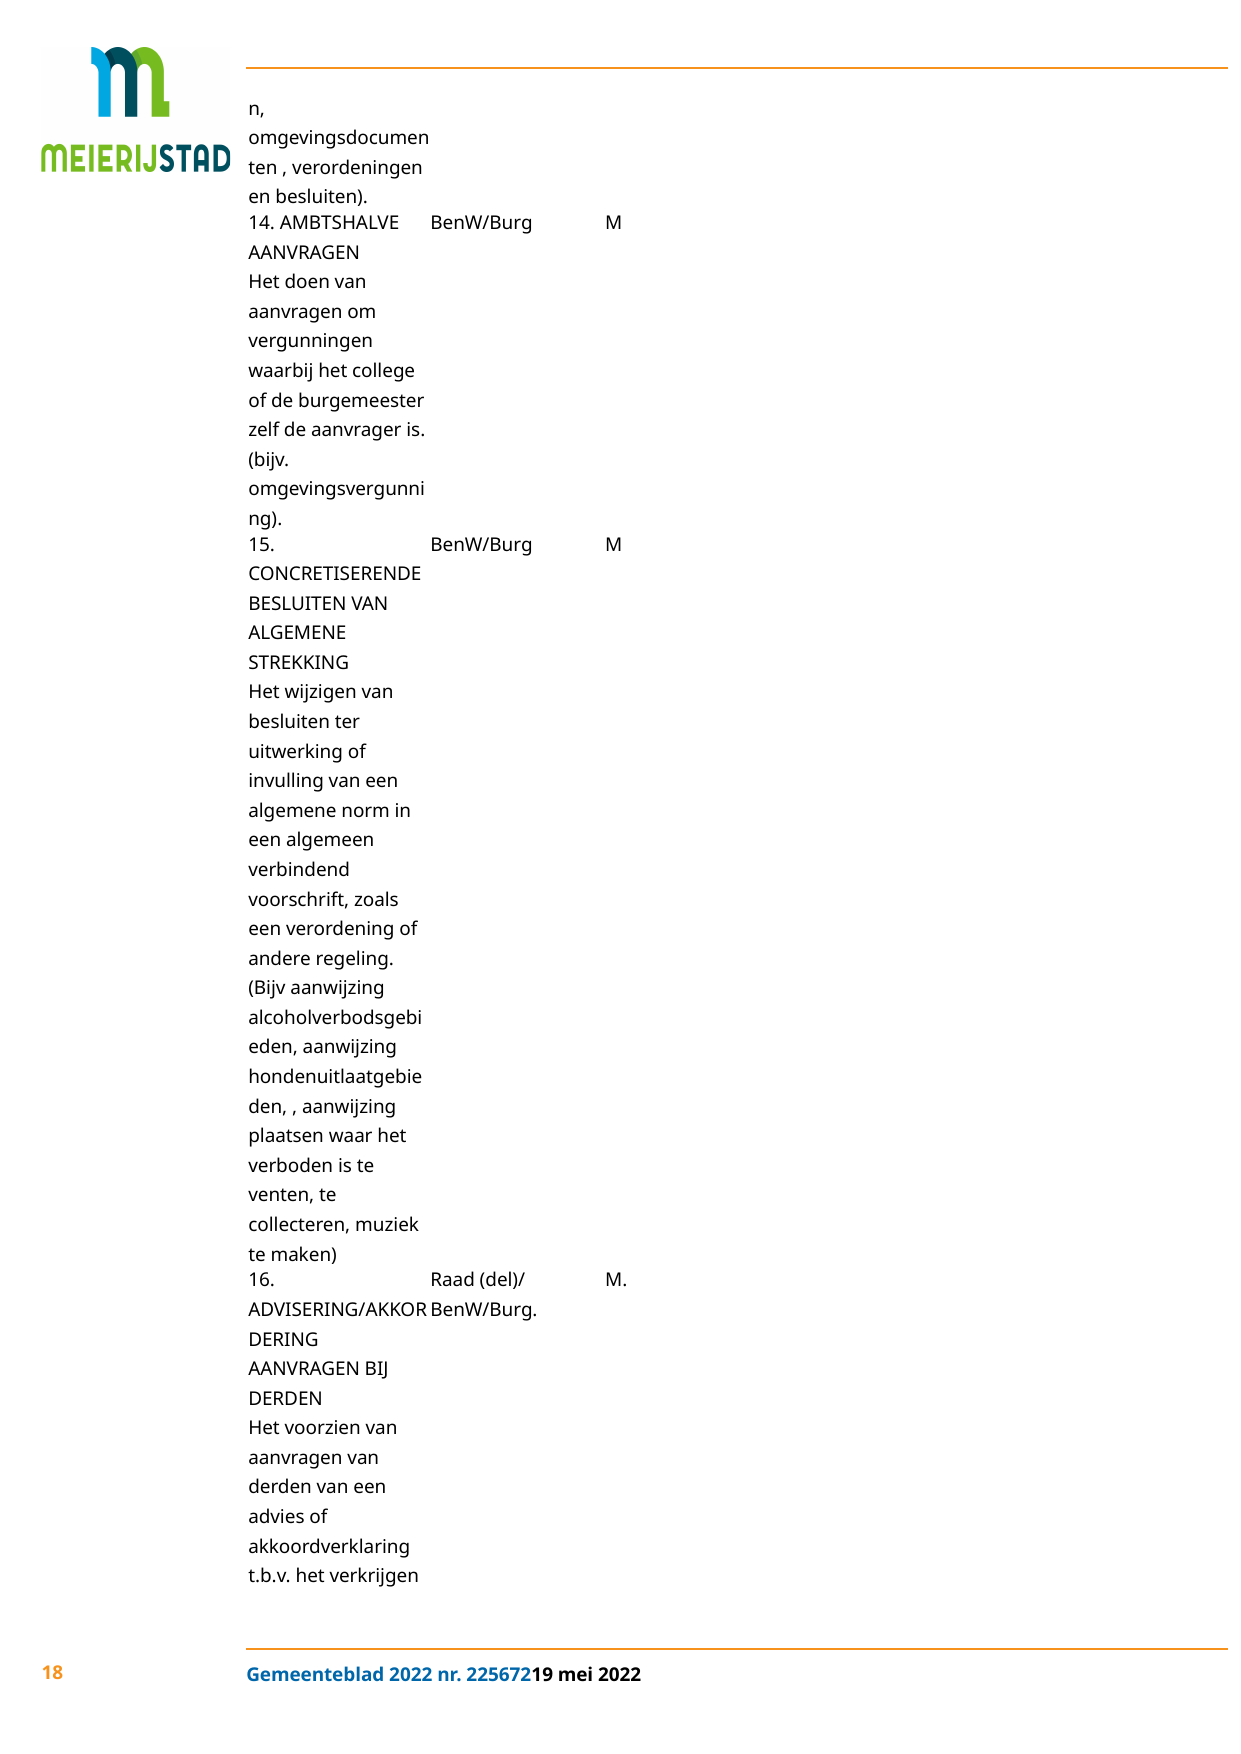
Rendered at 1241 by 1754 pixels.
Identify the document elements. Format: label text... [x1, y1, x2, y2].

table_cell [954, 1267, 1152, 1588]
table_cell M [605, 209, 779, 531]
table_cell [780, 531, 954, 1267]
table_cell M. [605, 1267, 779, 1588]
picture [41, 47, 231, 172]
table_cell Raad (del)/ BenW/Burg. [430, 1267, 605, 1588]
table_cell [780, 209, 954, 531]
table_cell BenW/Burg [430, 209, 605, 531]
table_cell [605, 95, 779, 209]
table_cell [954, 209, 1152, 531]
table_cell BenW/Burg [430, 531, 605, 1267]
table_cell [954, 531, 1152, 1267]
table_cell [780, 95, 954, 209]
table_cell n, omgevingsdocumenten , verordeningen en besluiten). [248, 95, 430, 209]
table_cell 15. CONCRETISERENDE BESLUITEN VAN ALGEMENE STREKKING Het wijzigen van besluiten ter uitwerking of invulling van een algemene norm in een algemeen verbindend voorschrift, zoals een verordening of andere regeling. (Bijv aanwijzing alcoholverbodsgebieden, aanwijzing hondenuitlaatgebieden, , aanwijzing plaatsen waar het verboden is te venten, te collecteren, muziek te maken) [248, 531, 430, 1267]
table_cell [954, 95, 1152, 209]
table_cell [430, 95, 605, 209]
table_cell M [605, 531, 779, 1267]
table_cell 16. ADVISERING/AKKORDERING AANVRAGEN BIJ DERDEN Het voorzien van aanvragen van derden van een advies of akkoordverklaring t.b.v. het verkrijgen [248, 1267, 430, 1588]
table_cell [780, 1267, 954, 1588]
table_cell 14. AMBTSHALVE AANVRAGEN Het doen van aanvragen om vergunningen waarbij het college of de burgemeester zelf de aanvrager is. (bijv. omgevingsvergunning). [248, 209, 430, 531]
